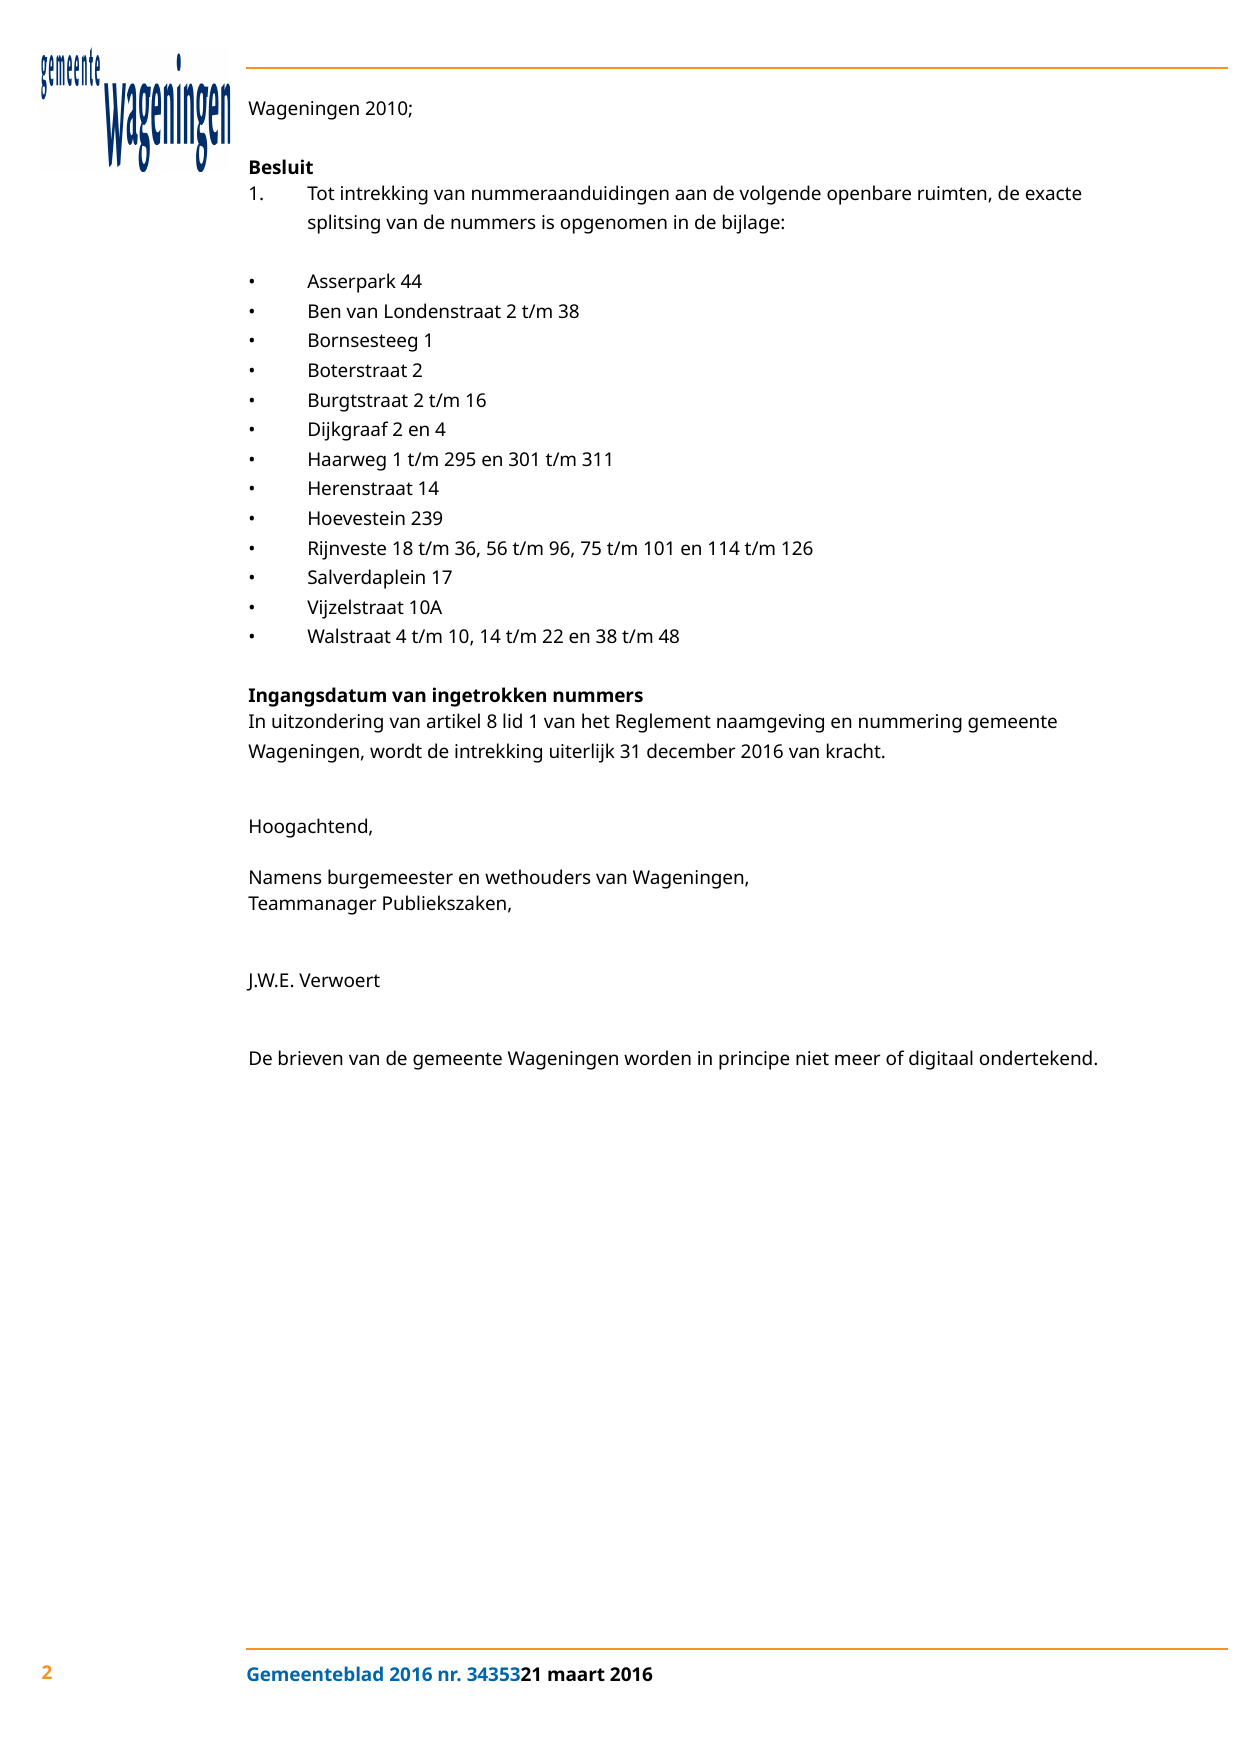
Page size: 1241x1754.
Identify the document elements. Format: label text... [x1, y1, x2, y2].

list Hoevestein 239 [248, 505, 1152, 531]
text Namens burgemeester en wethouders van Wageningen, [248, 864, 1152, 890]
list Herenstraat 14 [248, 476, 1152, 501]
list Boterstraat 2 [248, 357, 1152, 383]
text De brieven van de gemeente Wageningen worden in principe niet meer of digitaal ondertekend. [248, 1045, 1152, 1070]
list Haarweg 1 t/m 295 en 301 t/m 311 [248, 446, 1152, 472]
list Rijnveste 18 t/m 36, 56 t/m 96, 75 t/m 101 en 114 t/m 126 [248, 535, 1152, 560]
list Walstraat 4 t/m 10, 14 t/m 22 en 38 t/m 48 [248, 623, 1152, 649]
text Wageningen 2010; [248, 95, 1152, 121]
list Asserpark 44 [248, 268, 1152, 294]
list Tot intrekking van nummeraanduidingen aan de volgende openbare ruimten, de exacte splitsing van de nummers is opgenomen in de bijlage: [248, 180, 1152, 235]
list Ben van Londenstraat 2 t/m 38 [248, 298, 1152, 324]
list Dijkgraaf 2 en 4 [248, 416, 1152, 442]
text Teammanager Publiekszaken, [248, 890, 1152, 916]
picture [41, 47, 231, 172]
text Hoogachtend, [248, 813, 1152, 839]
text Besluit [248, 154, 1152, 180]
text J.W.E. Verwoert [248, 967, 1152, 993]
text In uitzondering van artikel 8 lid 1 van het Reglement naamgeving en nummering gemeente Wageningen, wordt de intrekking uiterlijk 31 december 2016 van kracht. [248, 708, 1152, 764]
list Burgtstraat 2 t/m 16 [248, 387, 1152, 412]
list Bornsesteeg 1 [248, 328, 1152, 353]
list Salverdaplein 17 [248, 564, 1152, 590]
list Vijzelstraat 10A [248, 594, 1152, 619]
text Ingangsdatum van ingetrokken nummers [248, 683, 1152, 708]
